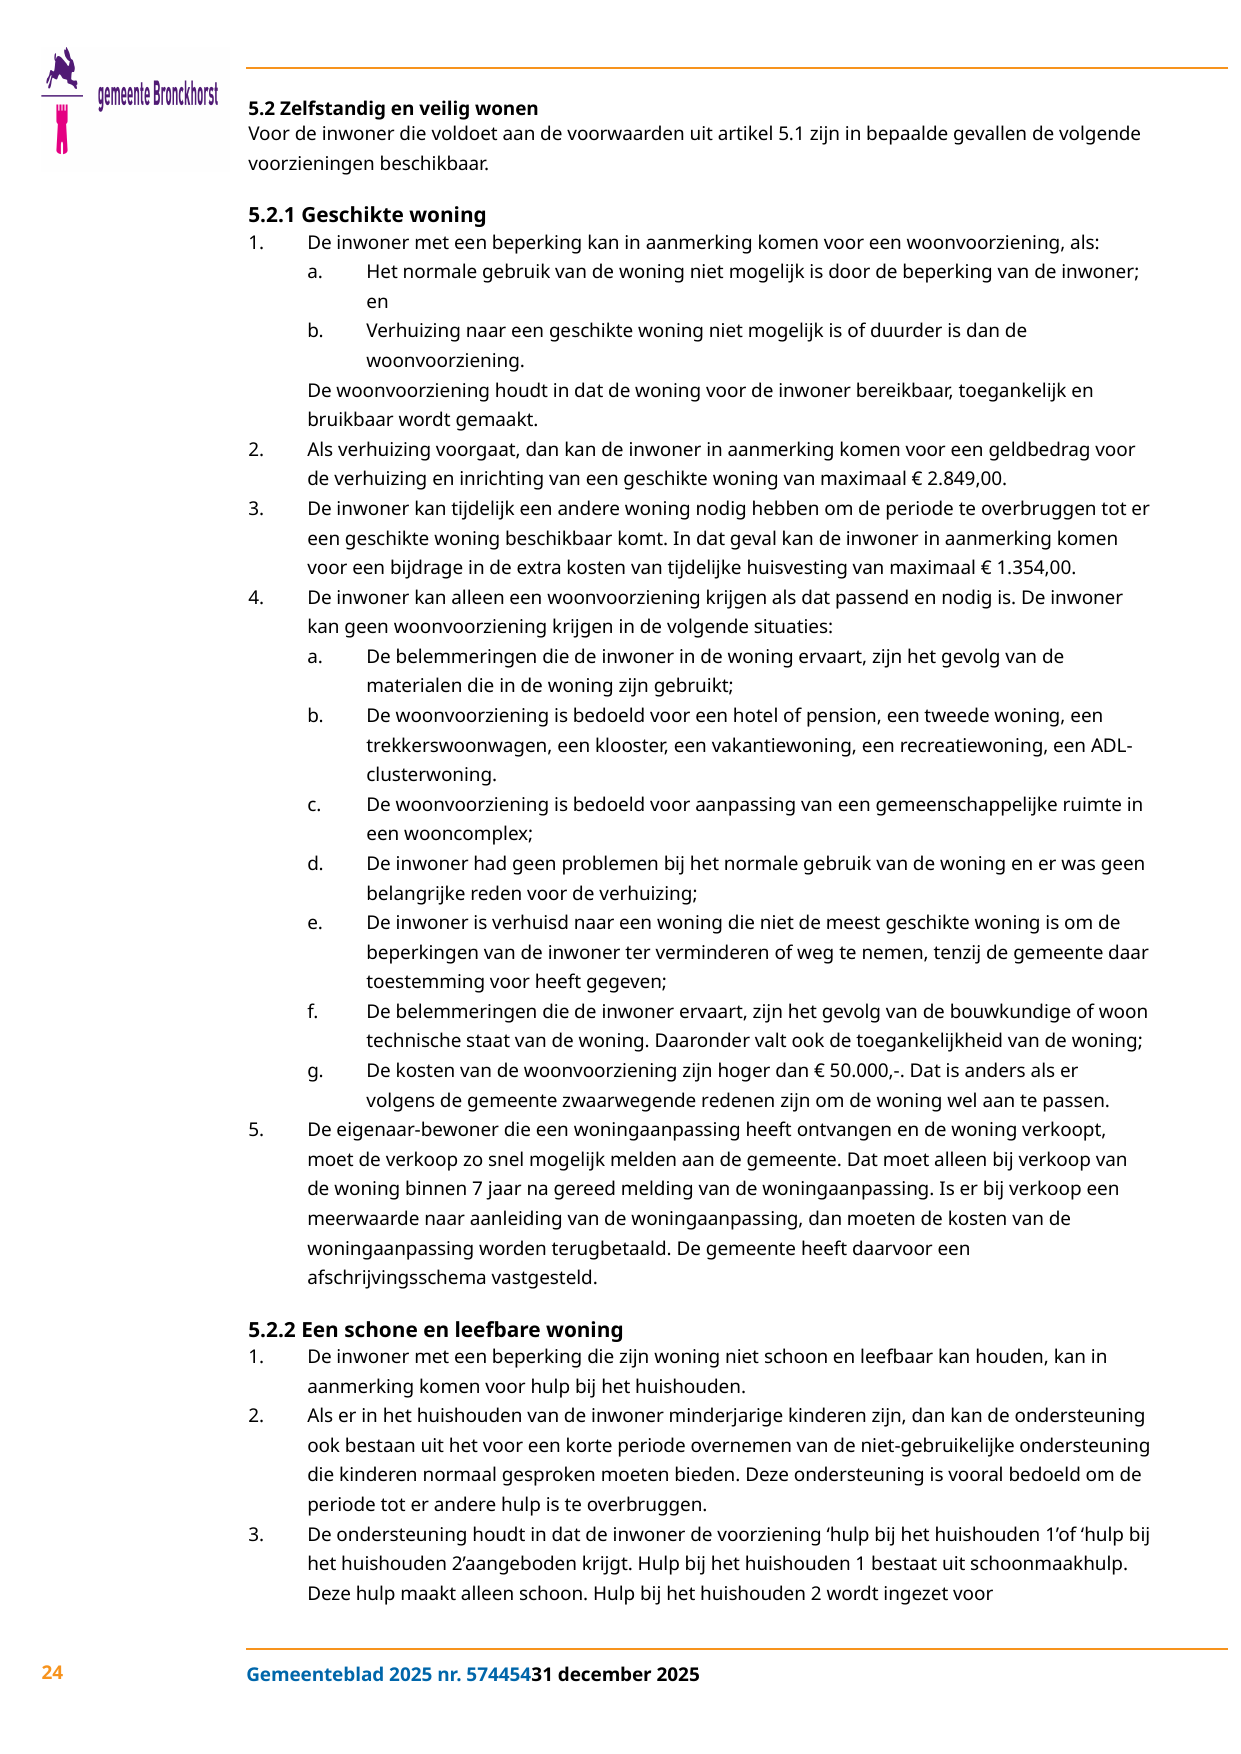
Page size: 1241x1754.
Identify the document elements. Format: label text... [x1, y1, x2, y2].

text Voor de inwoner die voldoet aan de voorwaarden uit artikel 5.1 zijn in bepaalde gevallen de volgende voorzieningen beschikbaar. [248, 121, 1152, 176]
list De inwoner is verhuisd naar een woning die niet de meest geschikte woning is om de beperkingen van de inwoner ter verminderen of weg te nemen, tenzij de gemeente daar toestemming voor heeft gegeven; [307, 909, 1152, 994]
list De inwoner had geen problemen bij het normale gebruik van de woning en er was geen belangrijke reden voor de verhuizing; [307, 850, 1152, 906]
list De belemmeringen die de inwoner in de woning ervaart, zijn het gevolg van de materialen die in de woning zijn gebruikt; [307, 643, 1152, 698]
text 5.2.1 Geschikte woning [248, 201, 1152, 229]
list De belemmeringen die de inwoner ervaart, zijn het gevolg van de bouwkundige of woon technische staat van de woning. Daaronder valt ook de toegankelijkheid van de woning; [307, 998, 1152, 1053]
list De eigenaar-bewoner die een woningaanpassing heeft ontvangen en de woning verkoopt, moet de verkoop zo snel mogelijk melden aan de gemeente. Dat moet alleen bij verkoop van de woning binnen 7 jaar na gereed melding van de woningaanpassing. Is er bij verkoop een meerwaarde naar aanleiding van de woningaanpassing, dan moeten de kosten van de woningaanpassing worden terugbetaald. De gemeente heeft daarvoor een afschrijvingsschema vastgesteld. [248, 1116, 1152, 1290]
list Verhuizing naar een geschikte woning niet mogelijk is of duurder is dan de woonvoorziening. [307, 318, 1152, 373]
list De woonvoorziening is bedoeld voor aanpassing van een gemeenschappelijke ruimte in een wooncomplex; [307, 791, 1152, 846]
text 5.2.2 Een schone en leefbare woning [248, 1315, 1152, 1343]
list De inwoner kan alleen een woonvoorziening krijgen als dat passend en nodig is. De inwoner kan geen woonvoorziening krijgen in de volgende situaties: [248, 584, 1152, 639]
list Het normale gebruik van de woning niet mogelijk is door de beperking van de inwoner; en [307, 258, 1152, 314]
text 5.2 Zelfstandig en veilig wonen [248, 95, 1152, 121]
picture [41, 47, 231, 172]
list De inwoner met een beperking kan in aanmerking komen voor een woonvoorziening, als: [248, 229, 1152, 255]
list Als verhuizing voorgaat, dan kan de inwoner in aanmerking komen voor een geldbedrag voor de verhuizing en inrichting van een geschikte woning van maximaal € 2.849,00. [248, 436, 1152, 491]
list De woonvoorziening is bedoeld voor een hotel of pension, een tweede woning, een trekkerswoonwagen, een klooster, een vakantiewoning, een recreatiewoning, een ADL-clusterwoning. [307, 702, 1152, 787]
list De woonvoorziening houdt in dat de woning voor de inwoner bereikbaar, toegankelijk en bruikbaar wordt gemaakt. [248, 377, 1152, 432]
list Als er in het huishouden van de inwoner minderjarige kinderen zijn, dan kan de ondersteuning ook bestaan uit het voor een korte periode overnemen van de niet-gebruikelijke ondersteuning die kinderen normaal gesproken moeten bieden. Deze ondersteuning is vooral bedoeld om de periode tot er andere hulp is te overbruggen. [248, 1402, 1152, 1517]
list De kosten van de woonvoorziening zijn hoger dan € 50.000,-. Dat is anders als er volgens de gemeente zwaarwegende redenen zijn om de woning wel aan te passen. [307, 1057, 1152, 1113]
list De inwoner met een beperking die zijn woning niet schoon en leefbaar kan houden, kan in aanmerking komen voor hulp bij het huishouden. [248, 1343, 1152, 1398]
list De inwoner kan tijdelijk een andere woning nodig hebben om de periode te overbruggen tot er een geschikte woning beschikbaar komt. In dat geval kan de inwoner in aanmerking komen voor een bijdrage in de extra kosten van tijdelijke huisvesting van maximaal € 1.354,00. [248, 495, 1152, 580]
list De ondersteuning houdt in dat de inwoner de voorziening ‘hulp bij het huishouden 1’of ‘hulp bij het huishouden 2’aangeboden krijgt. Hulp bij het huishouden 1 bestaat uit schoonmaakhulp. Deze hulp maakt alleen schoon. Hulp bij het huishouden 2 wordt ingezet voor [248, 1521, 1152, 1606]
